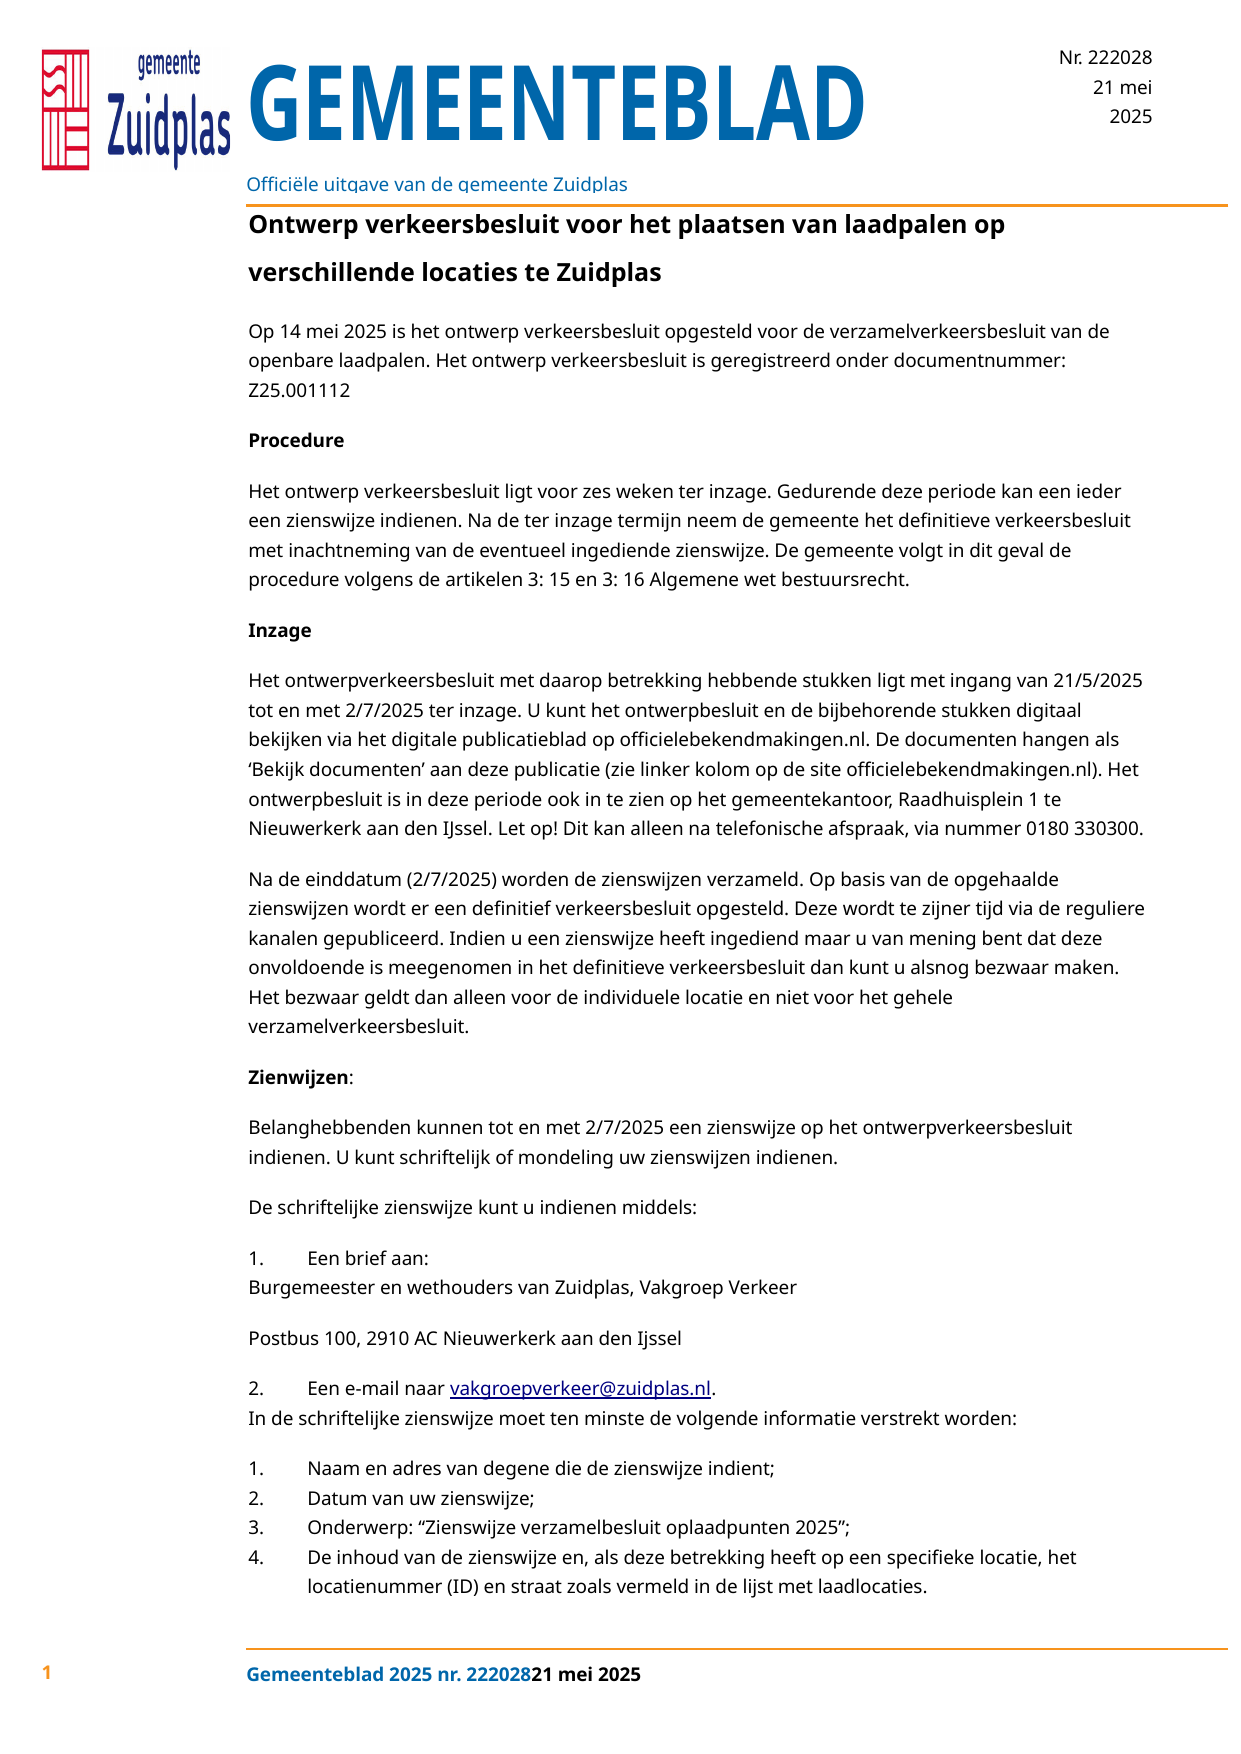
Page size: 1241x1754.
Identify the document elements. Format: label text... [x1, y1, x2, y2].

text In de schriftelijke zienswijze moet ten minste de volgende informatie verstrekt worden: [248, 1405, 1152, 1431]
text Belanghebbenden kunnen tot en met 2/7/2025 een zienswijze op het ontwerpverkeersbesluit indienen. U kunt schriftelijk of mondeling uw zienswijzen indienen. [248, 1114, 1152, 1170]
list Onderwerp: “Zienswijze verzamelbesluit oplaadpunten 2025”; [248, 1514, 1152, 1540]
text Het ontwerp verkeersbesluit ligt voor zes weken ter inzage. Gedurende deze periode kan een ieder een zienswijze indienen. Na de ter inzage termijn neem de gemeente het definitieve verkeersbesluit met inachtneming van de eventueel ingediende zienswijze. De gemeente volgt in dit geval de procedure volgens de artikelen 3: 15 en 3: 16 Algemene wet bestuursrecht. [248, 478, 1152, 592]
text Procedure [248, 427, 1152, 453]
list Datum van uw zienswijze; [248, 1485, 1152, 1511]
text Op 14 mei 2025 is het ontwerp verkeersbesluit opgesteld voor de verzamelverkeersbesluit van de openbare laadpalen. Het ontwerp verkeersbesluit is geregistreerd onder documentnummer: Z25.001112 [248, 318, 1152, 403]
text Na de einddatum (2/7/2025) worden de zienswijzen verzameld. Op basis van de opgehaalde zienswijzen wordt er een definitief verkeersbesluit opgesteld. Deze wordt te zijner tijd via de reguliere kanalen gepubliceerd. Indien u een zienswijze heeft ingediend maar u van mening bent dat deze onvoldoende is meegenomen in het definitieve verkeersbesluit dan kunt u alsnog bezwaar maken. Het bezwaar geldt dan alleen voor de individuele locatie en niet voor het gehele verzamelverkeersbesluit. [248, 866, 1152, 1039]
text Inzage [248, 617, 1152, 643]
list Een e-mail naar vakgroepverkeer@zuidplas.nl. [248, 1375, 1152, 1401]
list Een brief aan: [248, 1245, 1152, 1271]
text Burgemeester en wethouders van Zuidplas, Vakgroep Verkeer [248, 1274, 1152, 1300]
text Het ontwerpverkeersbesluit met daarop betrekking hebbende stukken ligt met ingang van 21/5/2025 tot en met 2/7/2025 ter inzage. U kunt het ontwerpbesluit en de bijbehorende stukken digitaal bekijken via het digitale publicatieblad op officielebekendmakingen.nl. De documenten hangen als ‘Bekijk documenten’ aan deze publicatie (zie linker kolom op de site officielebekendmakingen.nl). Het ontwerpbesluit is in deze periode ook in te zien op het gemeentekantoor, Raadhuisplein 1 te Nieuwerkerk aan den IJssel. Let op! Dit kan alleen na telefonische afspraak, via nummer 0180 330300. [248, 667, 1152, 841]
list De inhoud van de zienswijze en, als deze betrekking heeft op een specifieke locatie, het locatienummer (ID) en straat zoals vermeld in de lijst met laadlocaties. [248, 1544, 1152, 1599]
text Postbus 100, 2910 AC Nieuwerkerk aan den Ijssel [248, 1325, 1152, 1351]
list Naam en adres van degene die de zienswijze indient; [248, 1455, 1152, 1481]
text Zienwijzen: [248, 1064, 1152, 1090]
text Ontwerp verkeersbesluit voor het plaatsen van laadpalen op verschillende locaties te Zuidplas [248, 207, 1152, 288]
text De schriftelijke zienswijze kunt u indienen middels: [248, 1194, 1152, 1220]
picture [41, 47, 231, 172]
